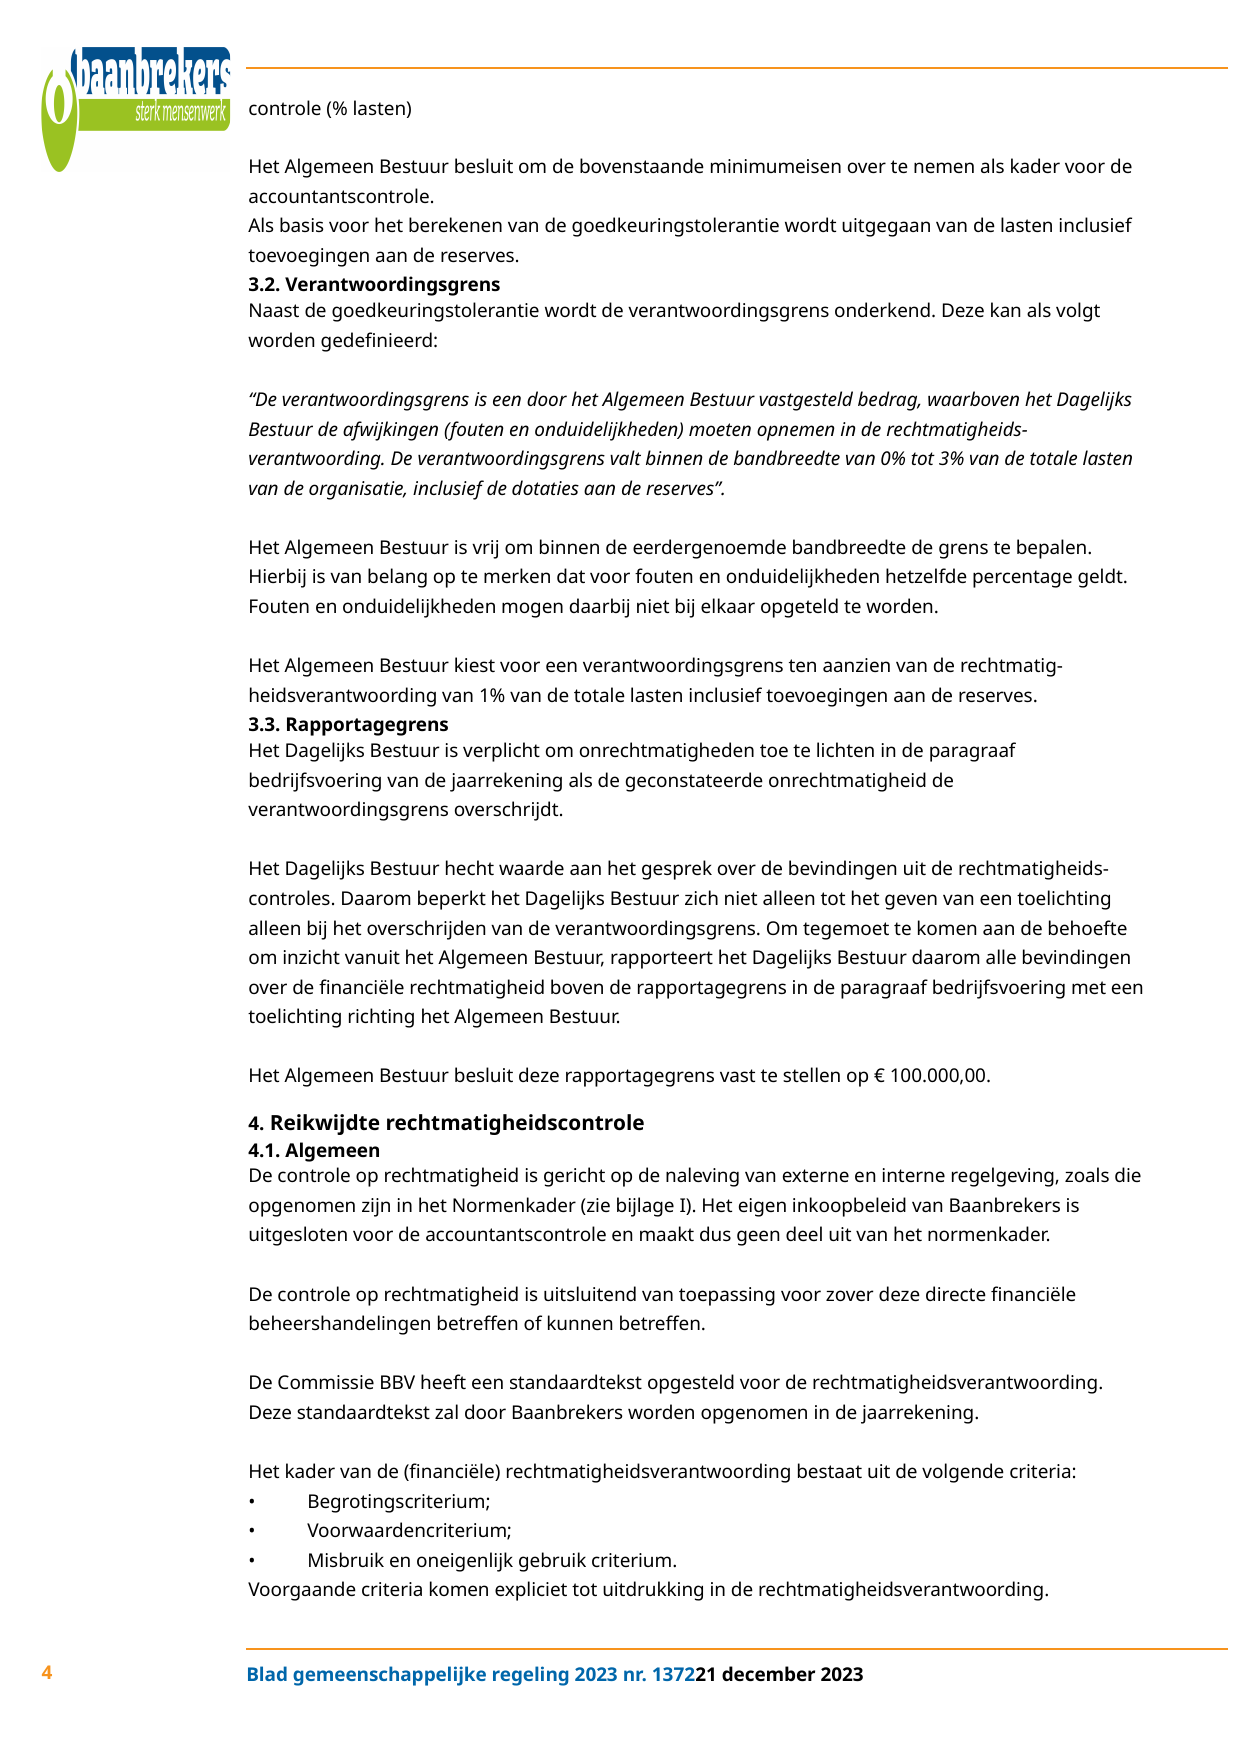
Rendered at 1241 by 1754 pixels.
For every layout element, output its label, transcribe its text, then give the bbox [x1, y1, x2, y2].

text Voorgaande criteria komen expliciet tot uitdrukking in de rechtmatigheidsverantwoording. [248, 1577, 1152, 1602]
text Als basis voor het berekenen van de goedkeuringstolerantie wordt uitgegaan van de lasten inclusief toevoegingen aan de reserves. [248, 212, 1152, 268]
table_cell controle (% lasten) [248, 95, 447, 121]
text Het Dagelijks Bestuur is verplicht om onrechtmatigheden toe te lichten in de paragraaf bedrijfsvoering van de jaarrekening als de geconstateerde onrechtmatigheid de verantwoordingsgrens overschrijdt. [248, 737, 1152, 822]
text Het Dagelijks Bestuur hecht waarde aan het gesprek over de bevindingen uit de rechtmatigheids-controles. Daarom beperkt het Dagelijks Bestuur zich niet alleen tot het geven van een toelichting alleen bij het overschrijden van de verantwoordingsgrens. Om tegemoet te komen aan de behoefte om inzicht vanuit het Algemeen Bestuur, rapporteert het Dagelijks Bestuur daarom alle bevindingen over de financiële rechtmatigheid boven de rapportagegrens in de paragraaf bedrijfsvoering met een toelichting richting het Algemeen Bestuur. [248, 856, 1152, 1029]
text Het kader van de (financiële) rechtmatigheidsverantwoording bestaat uit de volgende criteria: [248, 1458, 1152, 1484]
text Het Algemeen Bestuur besluit om de bovenstaande minimumeisen over te nemen als kader voor de accountantscontrole. [248, 153, 1152, 209]
list Misbruik en oneigenlijk gebruik criterium. [248, 1547, 1152, 1573]
table_cell - [975, 95, 1152, 121]
text De Commissie BBV heeft een standaardtekst opgesteld voor de rechtmatigheidsverantwoording. Deze standaardtekst zal door Baanbrekers worden opgenomen in de jaarrekening. [248, 1369, 1152, 1425]
text 3.3. Rapportagegrens [248, 712, 1152, 737]
table_cell [623, 95, 799, 121]
list Begrotingscriterium; [248, 1488, 1152, 1514]
text Het Algemeen Bestuur kiest voor een verantwoordingsgrens ten aanzien van de rechtmatig-heidsverantwoording van 1% van de totale lasten inclusief toevoegingen aan de reserves. [248, 652, 1152, 708]
picture [41, 47, 231, 172]
text De controle op rechtmatigheid is uitsluitend van toepassing voor zover deze directe financiële beheershandelingen betreffen of kunnen betreffen. [248, 1281, 1152, 1336]
text Het Algemeen Bestuur is vrij om binnen de eerdergenoemde bandbreedte de grens te bepalen. Hierbij is van belang op te merken dat voor fouten en onduidelijkheden hetzelfde percentage geldt. Fouten en onduidelijkheden mogen daarbij niet bij elkaar opgeteld te worden. [248, 534, 1152, 619]
text Naast de goedkeuringstolerantie wordt de verantwoordingsgrens onderkend. Deze kan als volgt worden gedefinieerd: [248, 297, 1152, 353]
text 4.1. Algemeen [248, 1137, 1152, 1162]
table_cell [799, 95, 975, 121]
table_cell [447, 95, 623, 121]
text 3.2. Verantwoordingsgrens [248, 272, 1152, 297]
text 4. Reikwijdte rechtmatigheidscontrole [248, 1108, 1152, 1137]
text De controle op rechtmatigheid is gericht op de naleving van externe en interne regelgeving, zoals die opgenomen zijn in het Normenkader (zie bijlage I). Het eigen inkoopbeleid van Baanbrekers is uitgesloten voor de accountantscontrole en maakt dus geen deel uit van het normenkader. [248, 1162, 1152, 1247]
text Het Algemeen Bestuur besluit deze rapportagegrens vast te stellen op € 100.000,00. [248, 1063, 1152, 1088]
text “De verantwoordingsgrens is een door het Algemeen Bestuur vastgesteld bedrag, waarboven het Dagelijks Bestuur de afwijkingen (fouten en onduidelijkheden) moeten opnemen in de rechtmatigheids-verantwoording. De verantwoordingsgrens valt binnen de bandbreedte van 0% tot 3% van de totale lasten van de organisatie, inclusief de dotaties aan de reserves”. [248, 386, 1152, 501]
list Voorwaardencriterium; [248, 1517, 1152, 1543]
